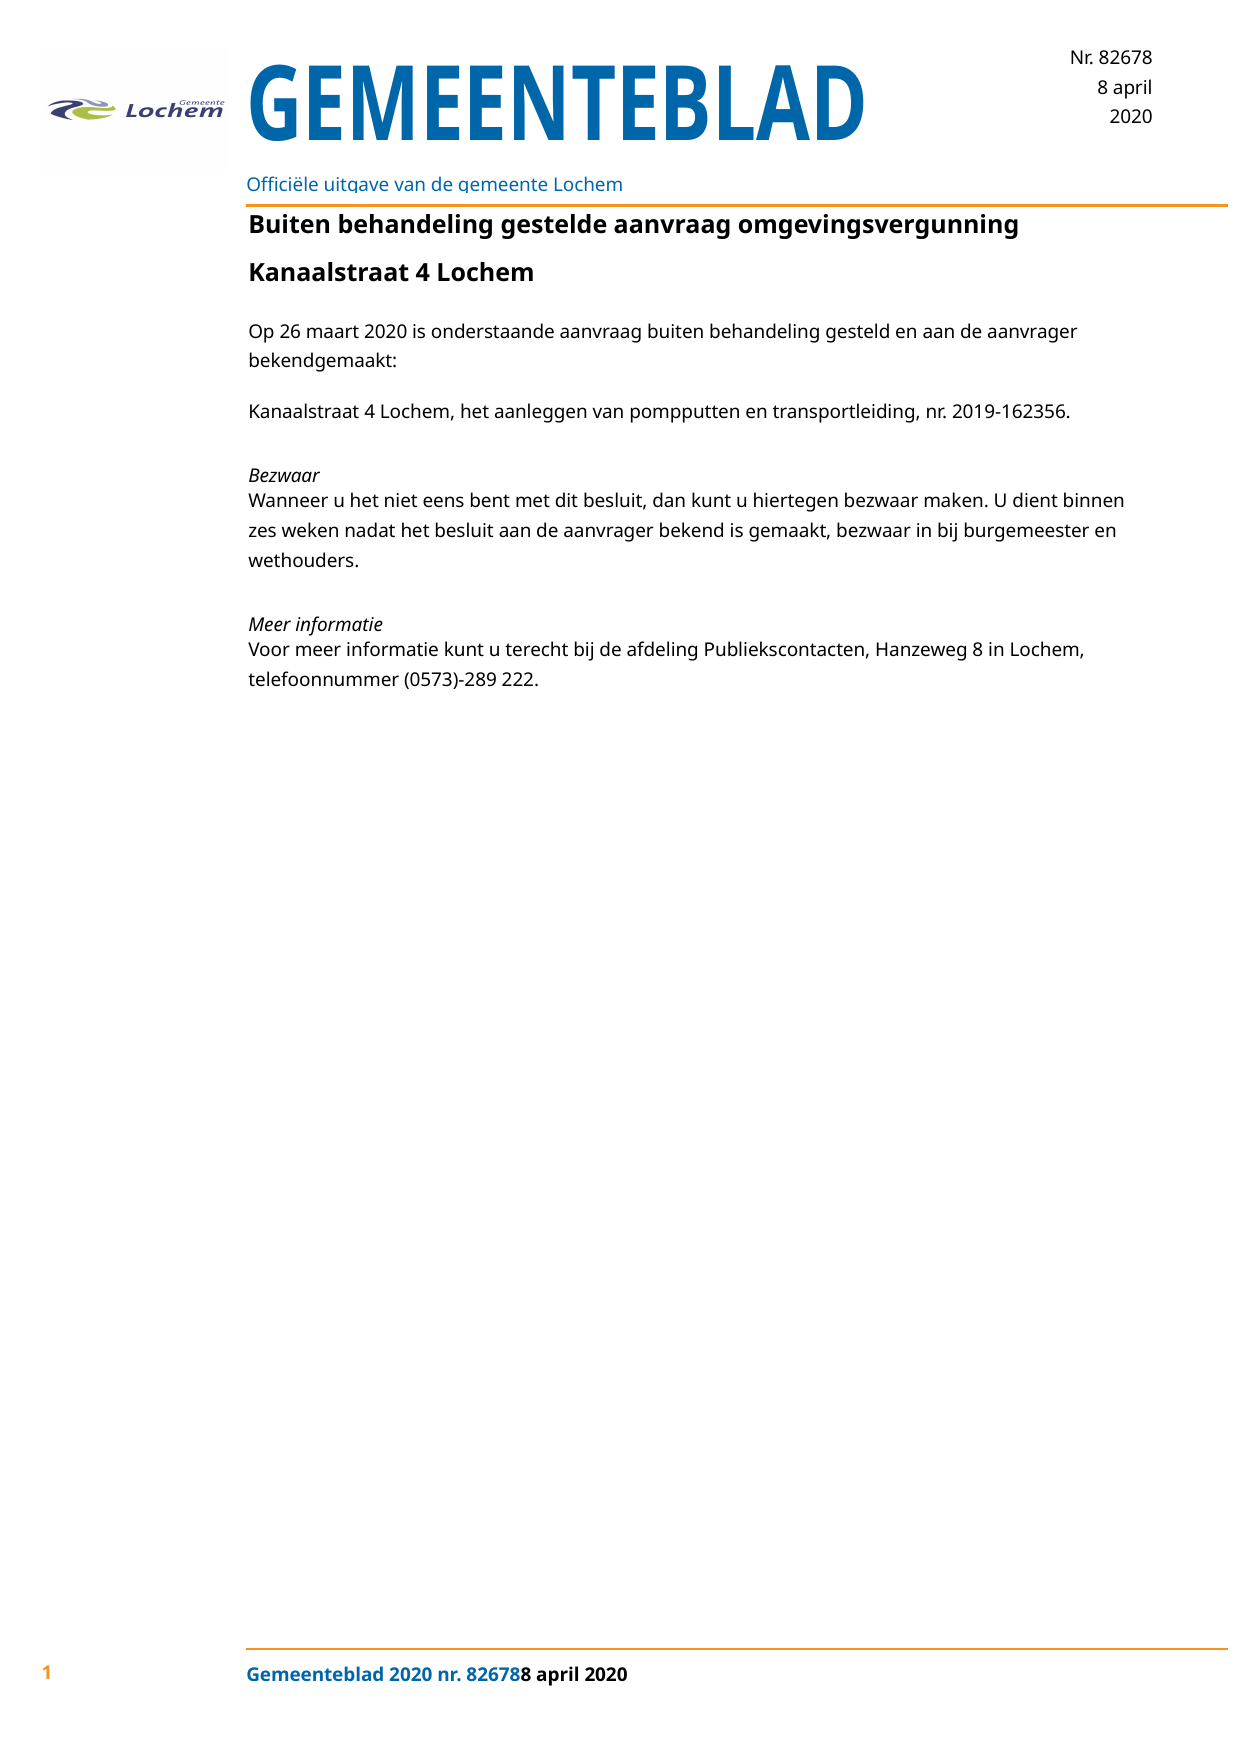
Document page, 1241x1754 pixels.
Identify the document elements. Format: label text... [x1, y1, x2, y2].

text Meer informatie [248, 611, 1152, 636]
text Buiten behandeling gestelde aanvraag omgevingsvergunning Kanaalstraat 4 Lochem [248, 207, 1152, 288]
text Wanneer u het niet eens bent met dit besluit, dan kunt u hiertegen bezwaar maken. U dient binnen zes weken nadat het besluit aan de aanvrager bekend is gemaakt, bezwaar in bij burgemeester en wethouders. [248, 488, 1152, 572]
text Voor meer informatie kunt u terecht bij de afdeling Publiekscontacten, Hanzeweg 8 in Lochem, telefoonnummer (0573)-289 222. [248, 636, 1152, 692]
text Kanaalstraat 4 Lochem, het aanleggen van pompputten en transportleiding, nr. 2019-162356. [248, 398, 1152, 424]
text Op 26 maart 2020 is onderstaande aanvraag buiten behandeling gesteld en aan de aanvrager bekendgemaakt: [248, 318, 1152, 373]
picture [41, 47, 231, 172]
text Bezwaar [248, 462, 1152, 488]
